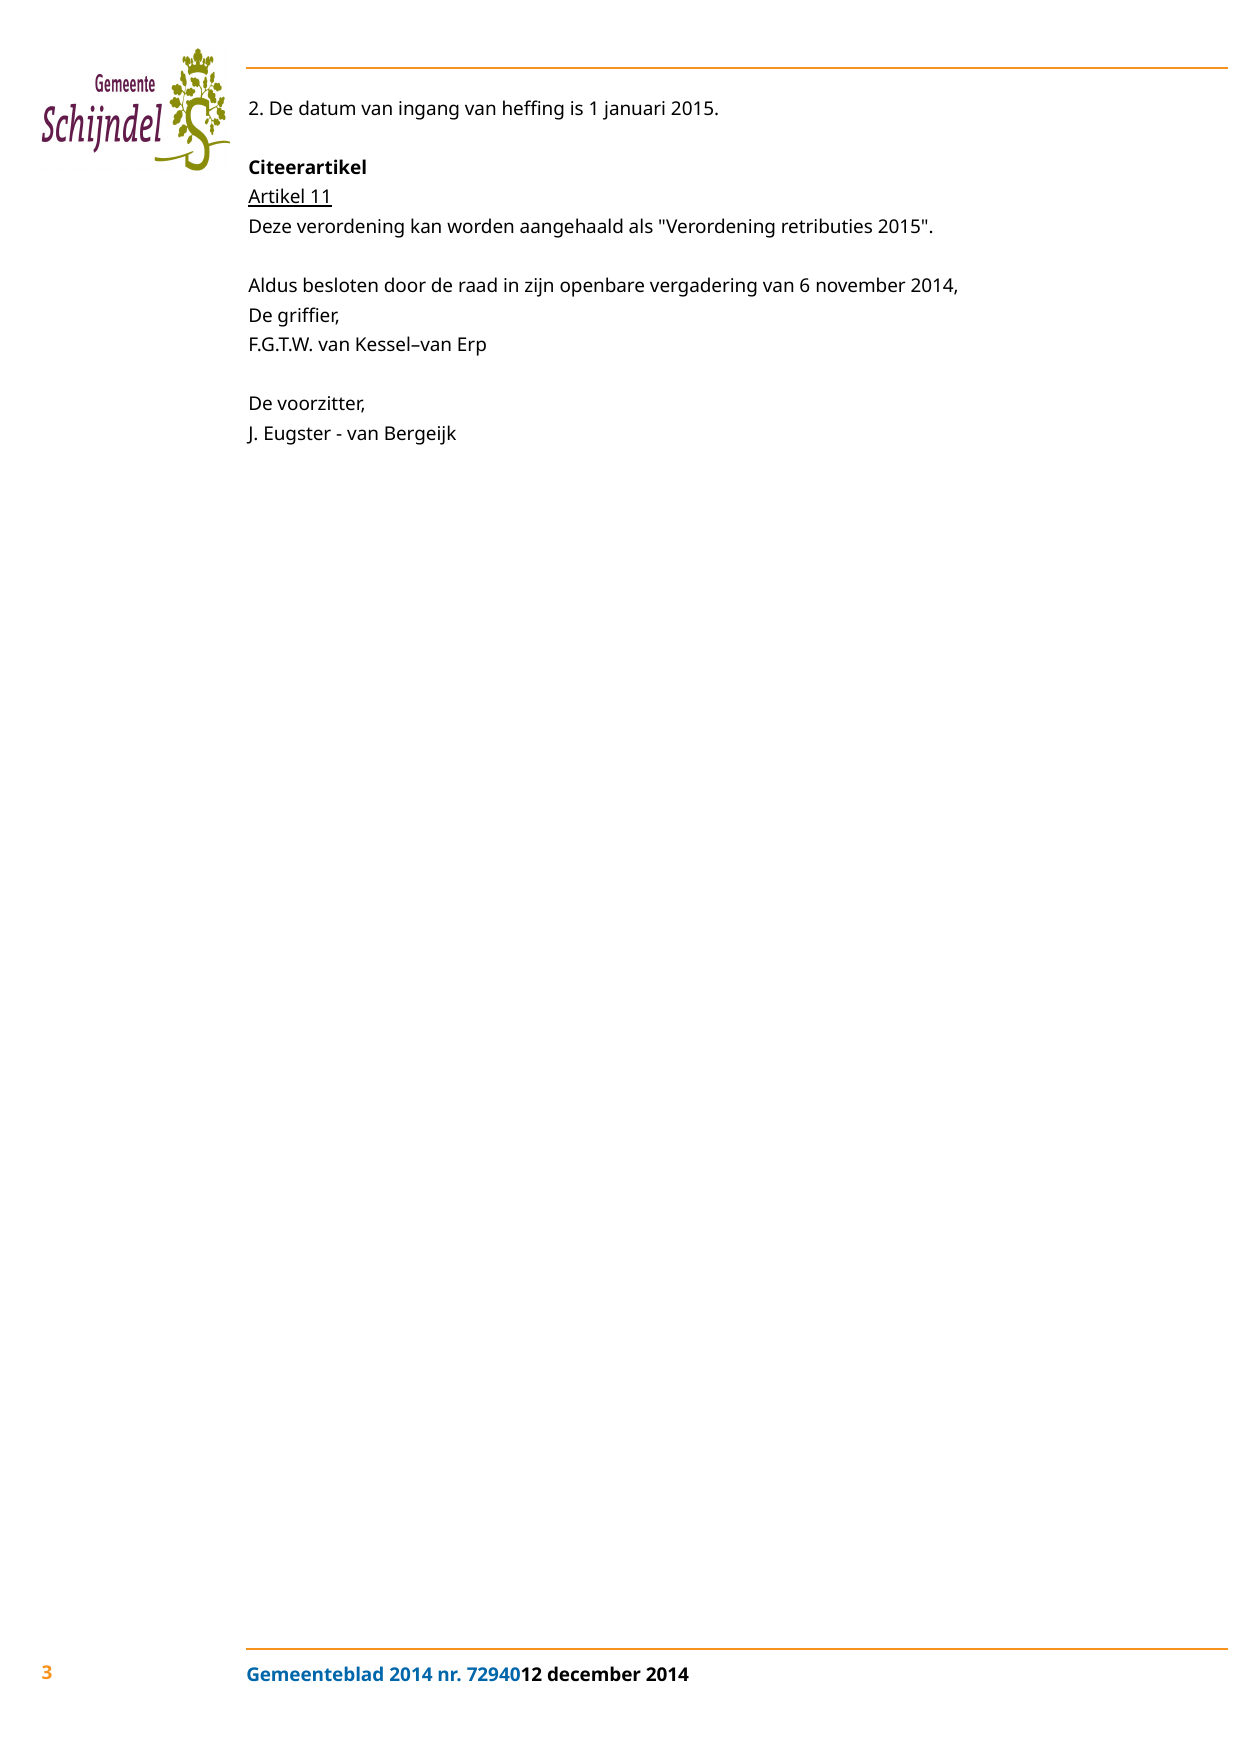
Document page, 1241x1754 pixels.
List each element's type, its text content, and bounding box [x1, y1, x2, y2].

text De griffier, [248, 302, 1152, 328]
text 2. De datum van ingang van heffing is 1 januari 2015. [248, 95, 1152, 121]
text F.G.T.W. van Kessel–van Erp [248, 331, 1152, 357]
text Deze verordening kan worden aangehaald als "Verordening retributies 2015". [248, 213, 1152, 239]
text De voorzitter, [248, 391, 1152, 416]
picture [41, 47, 231, 172]
text Aldus besloten door de raad in zijn openbare vergadering van 6 november 2014, [248, 272, 1152, 298]
text Artikel 11 [248, 183, 1152, 209]
text Citeerartikel [248, 154, 1152, 180]
text J. Eugster - van Bergeijk [248, 420, 1152, 446]
